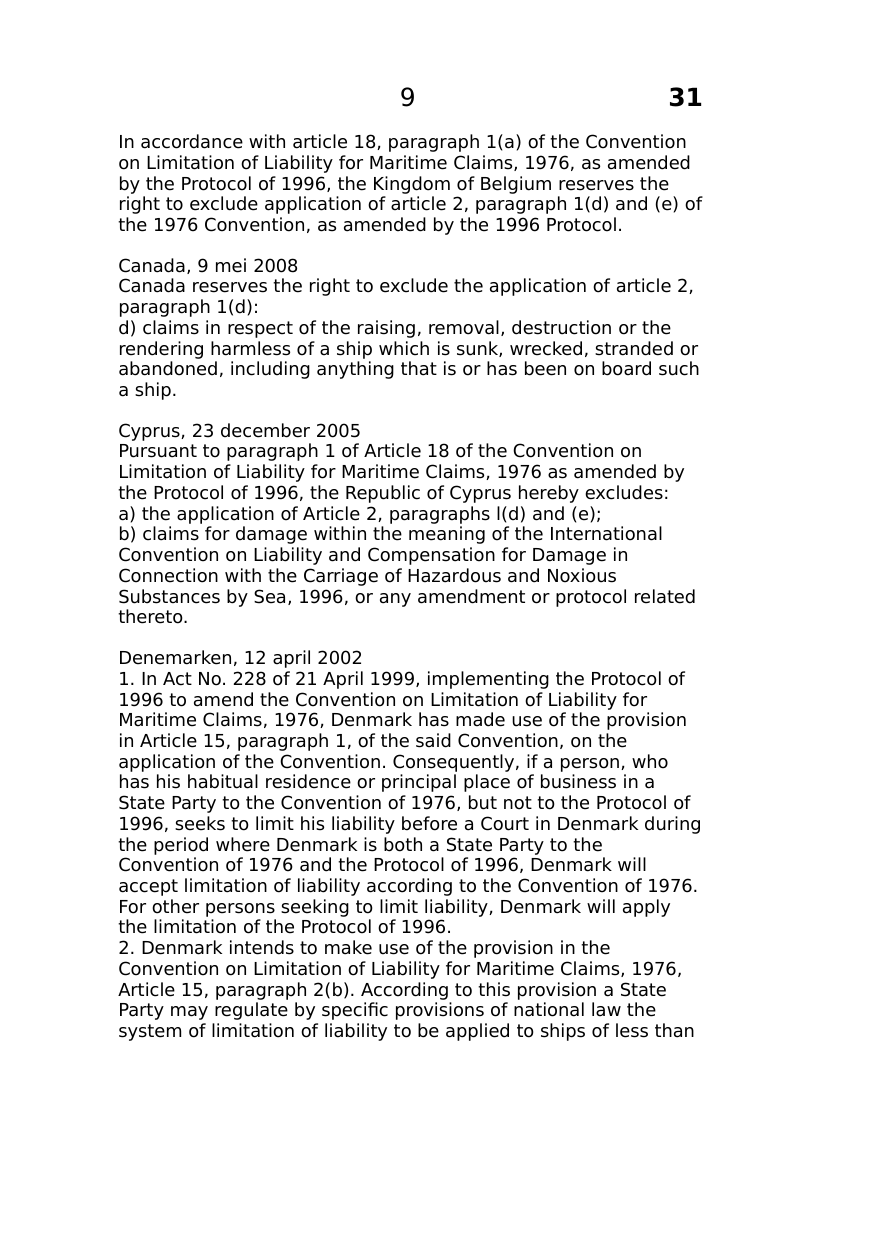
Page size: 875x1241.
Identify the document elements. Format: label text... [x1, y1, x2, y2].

text d) claims in respect of the raising, removal, destruction or the rendering harmless of a ship which is sunk, wrecked, stranded or abandoned, including anything that is or has been on board such a ship. [118, 318, 703, 401]
text 2. Denmark intends to make use of the provision in the Convention on Limitation of Liability for Maritime Claims, 1976, Article 15, paragraph 2(b). According to this provision a State Party may regulate by specific provisions of national law the system of limitation of liability to be applied to ships of less than [118, 938, 703, 1042]
text Pursuant to paragraph 1 of Article 18 of the Convention on Limitation of Liability for Maritime Claims, 1976 as amended by the Protocol of 1996, the Republic of Cyprus hereby excludes: [118, 441, 703, 503]
text Canada, 9 mei 2008 [118, 256, 703, 276]
text Denemarken, 12 april 2002 [118, 648, 703, 669]
text In accordance with article 18, paragraph 1(a) of the Convention on Limitation of Liability for Maritime Claims, 1976, as amended by the Protocol of 1996, the Kingdom of Belgium reserves the right to exclude application of article 2, paragraph 1(d) and (e) of the 1976 Convention, as amended by the 1996 Protocol. [118, 132, 703, 236]
text a) the application of Article 2, paragraphs l(d) and (e); [118, 503, 703, 524]
text b) claims for damage within the meaning of the International Convention on Liability and Compensation for Damage in Connection with the Carriage of Hazardous and Noxious Substances by Sea, 1996, or any amendment or protocol related thereto. [118, 524, 703, 628]
text Canada reserves the right to exclude the application of article 2, paragraph 1(d): [118, 276, 703, 318]
text Cyprus, 23 december 2005 [118, 421, 703, 441]
text 1. In Act No. 228 of 21 April 1999, implementing the Protocol of 1996 to amend the Convention on Limitation of Liability for Maritime Claims, 1976, Denmark has made use of the provision in Article 15, paragraph 1, of the said Convention, on the application of the Convention. Consequently, if a person, who has his habitual residence or principal place of business in a State Party to the Convention of 1976, but not to the Protocol of 1996, seeks to limit his liability before a Court in Denmark during the period where Denmark is both a State Party to the Convention of 1976 and the Protocol of 1996, Denmark will accept limitation of liability according to the Convention of 1976. For other persons seeking to limit liability, Denmark will apply the limitation of the Protocol of 1996. [118, 669, 703, 938]
